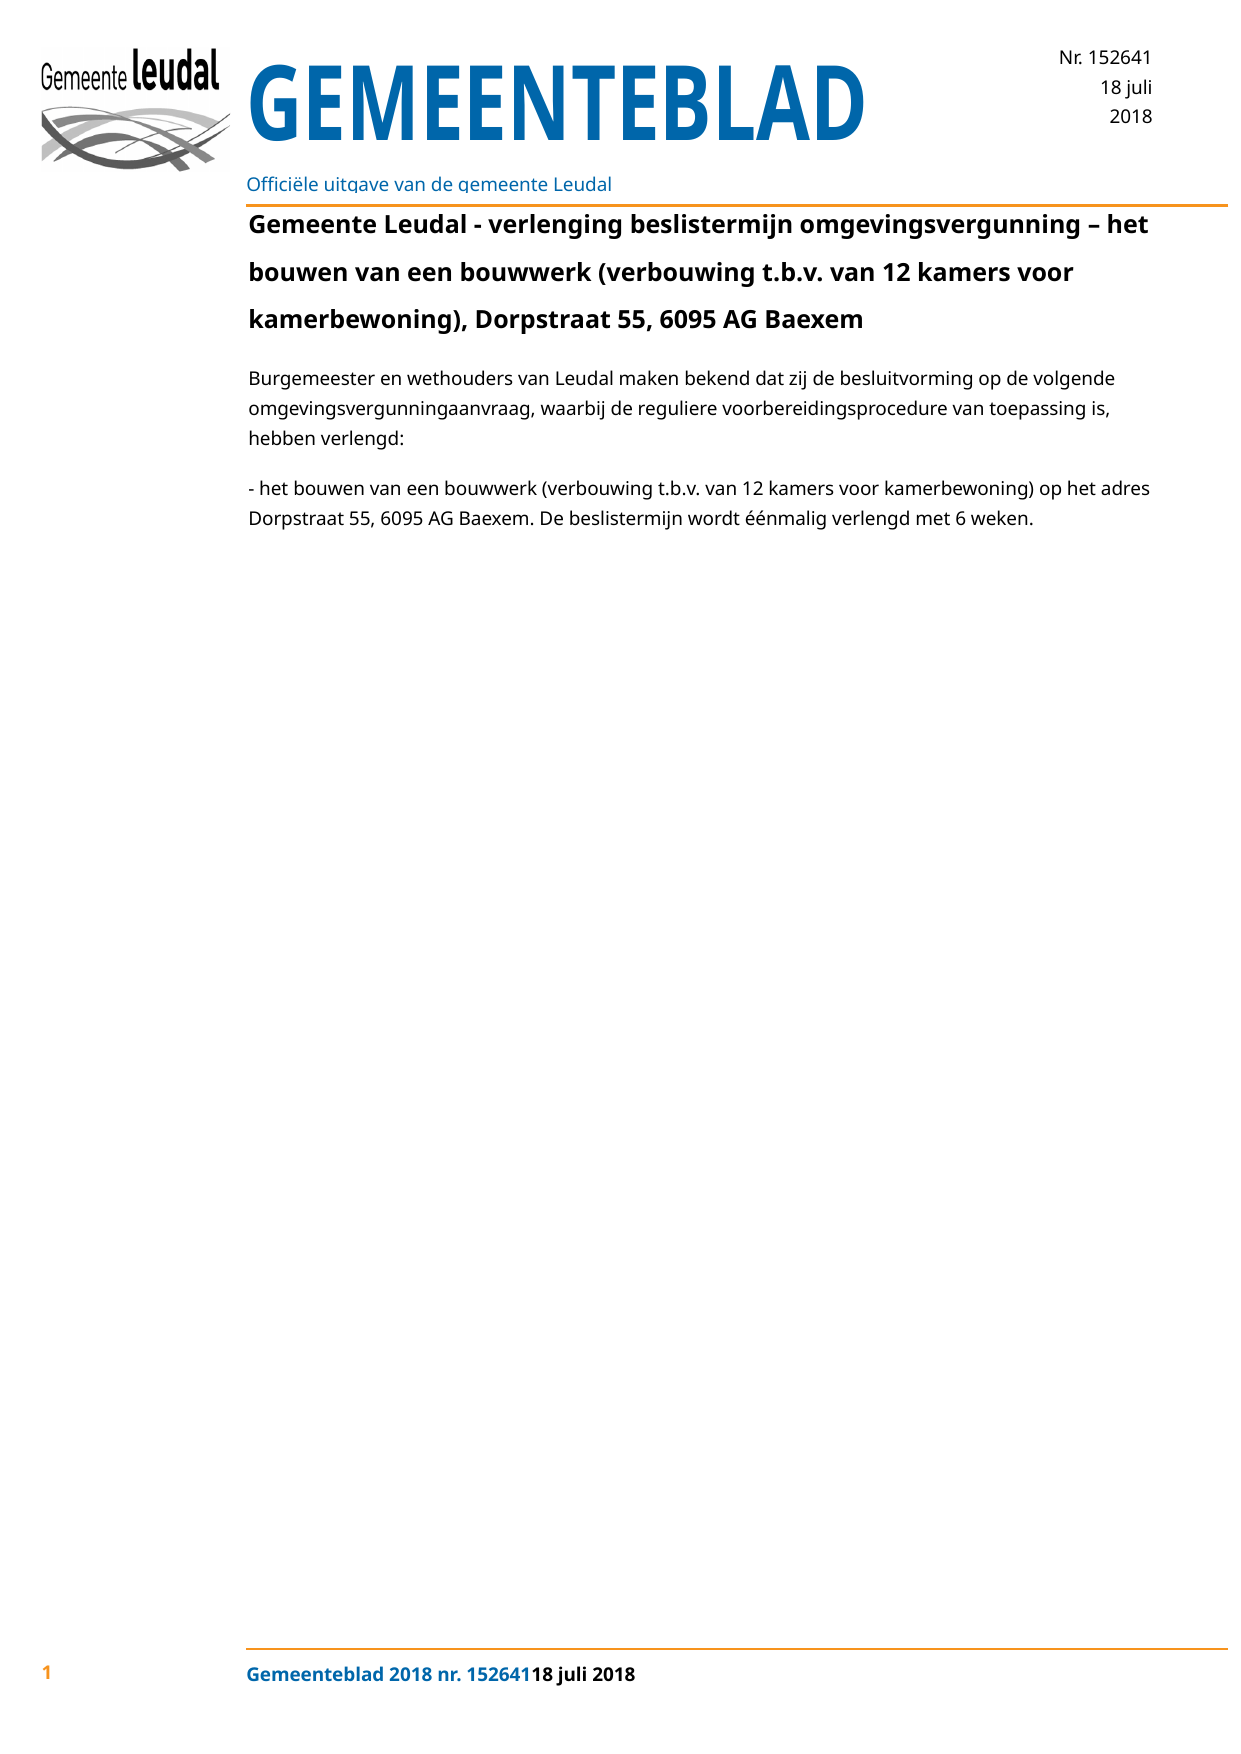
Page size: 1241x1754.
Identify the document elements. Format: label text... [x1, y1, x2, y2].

text - het bouwen van een bouwwerk (verbouwing t.b.v. van 12 kamers voor kamerbewoning) op het adres Dorpstraat 55, 6095 AG Baexem. De beslistermijn wordt éénmalig verlengd met 6 weken. [248, 475, 1152, 530]
picture [41, 47, 231, 172]
text Burgemeester en wethouders van Leudal maken bekend dat zij de besluitvorming op de volgende omgevingsvergunningaanvraag, waarbij de reguliere voorbereidingsprocedure van toepassing is, hebben verlengd: [248, 366, 1152, 450]
text Gemeente Leudal - verlenging beslistermijn omgevingsvergunning – het bouwen van een bouwwerk (verbouwing t.b.v. van 12 kamers voor kamerbewoning), Dorpstraat 55, 6095 AG Baexem [248, 207, 1152, 336]
